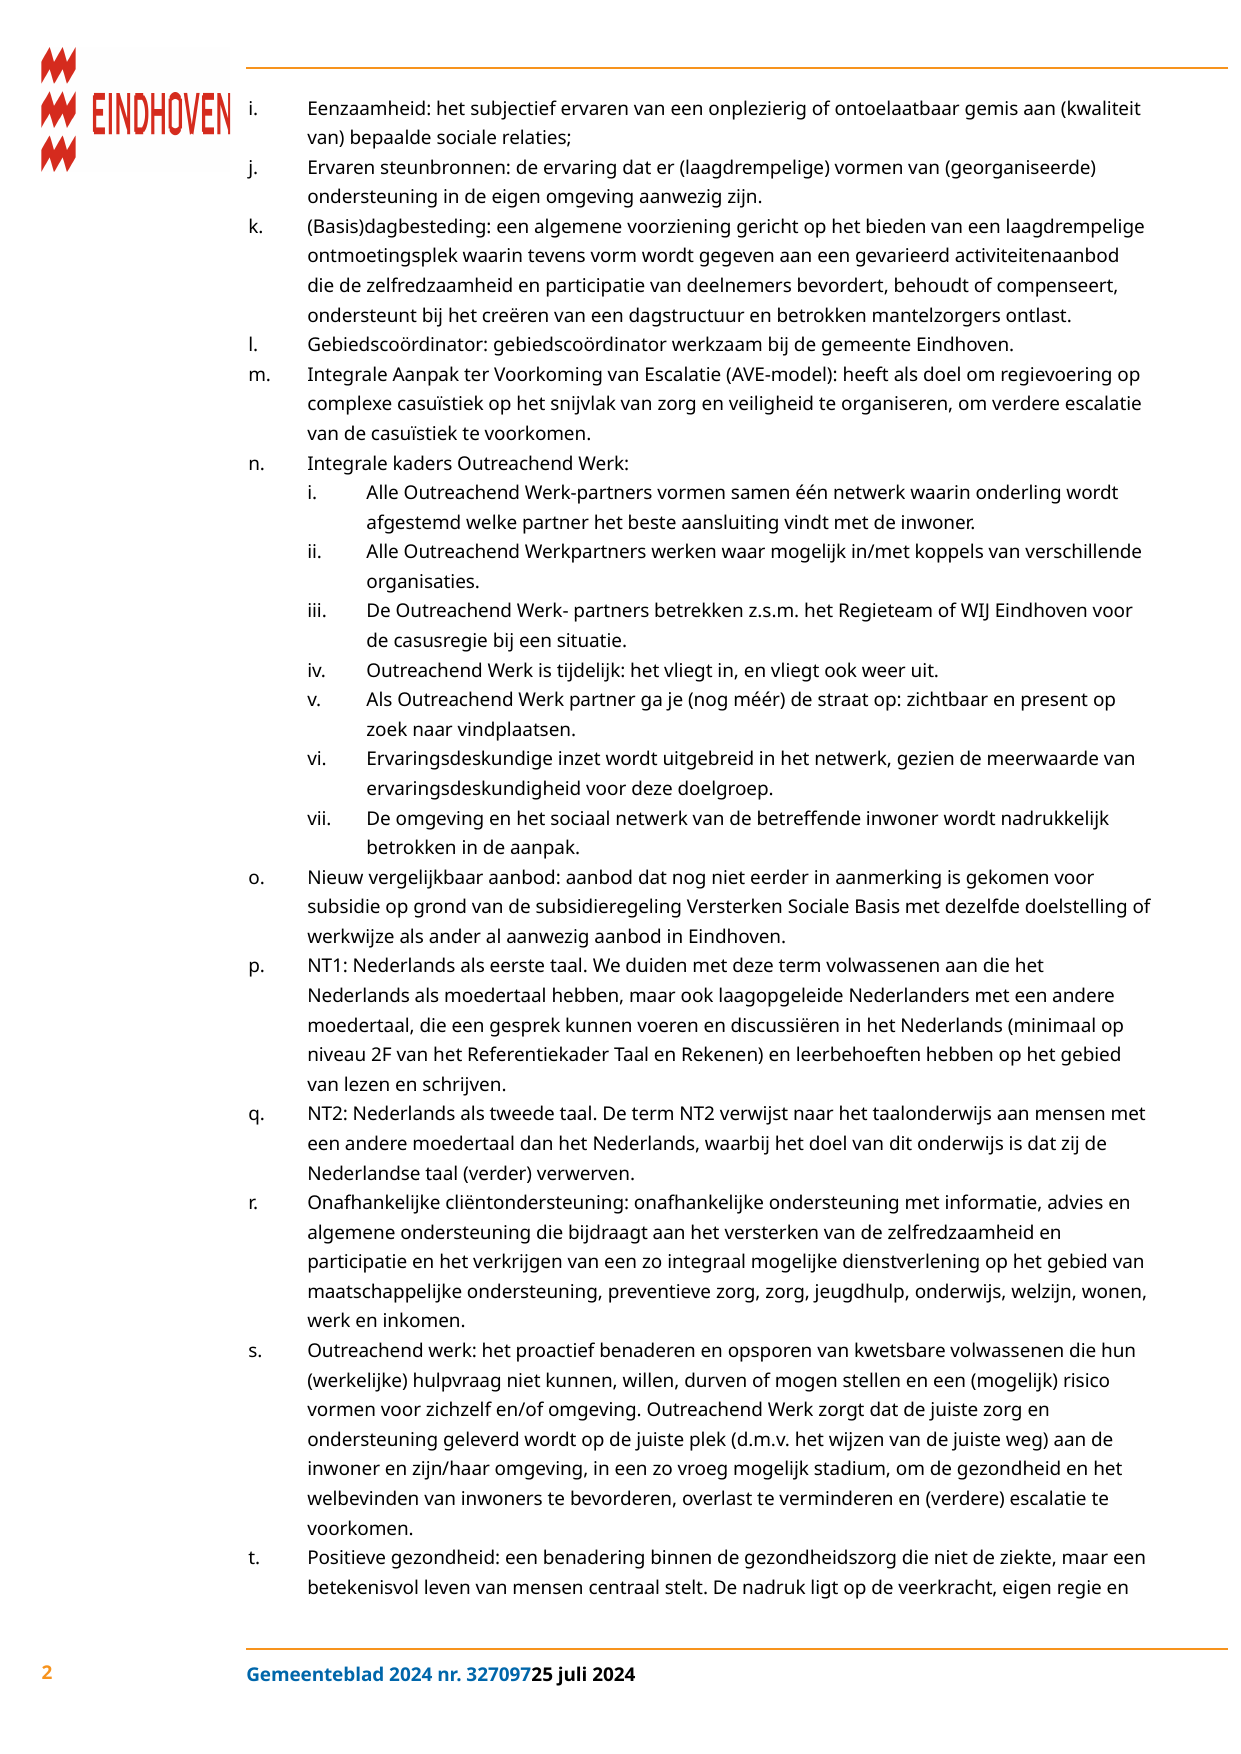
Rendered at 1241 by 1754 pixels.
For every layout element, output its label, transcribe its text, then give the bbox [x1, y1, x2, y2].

list De omgeving en het sociaal netwerk van de betreffende inwoner wordt nadrukkelijk betrokken in de aanpak. [307, 805, 1152, 860]
list Ervaren steunbronnen: de ervaring dat er (laagdrempelige) vormen van (georganiseerde) ondersteuning in de eigen omgeving aanwezig zijn. [248, 154, 1152, 209]
list NT2: Nederlands als tweede taal. De term NT2 verwijst naar het taalonderwijs aan mensen met een andere moedertaal dan het Nederlands, waarbij het doel van dit onderwijs is dat zij de Nederlandse taal (verder) verwerven. [248, 1101, 1152, 1186]
list NT1: Nederlands als eerste taal. We duiden met deze term volwassenen aan die het Nederlands als moedertaal hebben, maar ook laagopgeleide Nederlanders met een andere moedertaal, die een gesprek kunnen voeren en discussiëren in het Nederlands (minimaal op niveau 2F van het Referentiekader Taal en Rekenen) en leerbehoeften hebben op het gebied van lezen en schrijven. [248, 953, 1152, 1097]
list Onafhankelijke cliëntondersteuning: onafhankelijke ondersteuning met informatie, advies en algemene ondersteuning die bijdraagt aan het versterken van de zelfredzaamheid en participatie en het verkrijgen van een zo integraal mogelijke dienstverlening op het gebied van maatschappelijke ondersteuning, preventieve zorg, zorg, jeugdhulp, onderwijs, welzijn, wonen, werk en inkomen. [248, 1189, 1152, 1333]
list (Basis)dagbesteding: een algemene voorziening gericht op het bieden van een laagdrempelige ontmoetingsplek waarin tevens vorm wordt gegeven aan een gevarieerd activiteitenaanbod die de zelfredzaamheid en participatie van deelnemers bevordert, behoudt of compenseert, ondersteunt bij het creëren van een dagstructuur en betrokken mantelzorgers ontlast. [248, 213, 1152, 328]
list Als Outreachend Werk partner ga je (nog méér) de straat op: zichtbaar en present op zoek naar vindplaatsen. [307, 686, 1152, 742]
list Positieve gezondheid: een benadering binnen de gezondheidszorg die niet de ziekte, maar een betekenisvol leven van mensen centraal stelt. De nadruk ligt op de veerkracht, eigen regie en [248, 1544, 1152, 1600]
list Alle Outreachend Werk-partners vormen samen één netwerk waarin onderling wordt afgestemd welke partner het beste aansluiting vindt met de inwoner. [307, 479, 1152, 535]
list Outreachend Werk is tijdelijk: het vliegt in, en vliegt ook weer uit. [307, 657, 1152, 683]
list De Outreachend Werk- partners betrekken z.s.m. het Regieteam of WIJ Eindhoven voor de casusregie bij een situatie. [307, 598, 1152, 653]
list Integrale kaders Outreachend Werk: [248, 450, 1152, 476]
list Ervaringsdeskundige inzet wordt uitgebreid in het netwerk, gezien de meerwaarde van ervaringsdeskundigheid voor deze doelgroep. [307, 746, 1152, 801]
list Outreachend werk: het proactief benaderen en opsporen van kwetsbare volwassenen die hun (werkelijke) hulpvraag niet kunnen, willen, durven of mogen stellen en een (mogelijk) risico vormen voor zichzelf en/of omgeving. Outreachend Werk zorgt dat de juiste zorg en ondersteuning geleverd wordt op de juiste plek (d.m.v. het wijzen van de juiste weg) aan de inwoner en zijn/haar omgeving, in een zo vroeg mogelijk stadium, om de gezondheid en het welbevinden van inwoners te bevorderen, overlast te verminderen en (verdere) escalatie te voorkomen. [248, 1337, 1152, 1541]
list Integrale Aanpak ter Voorkoming van Escalatie (AVE-model): heeft als doel om regievoering op complexe casuïstiek op het snijvlak van zorg en veiligheid te organiseren, om verdere escalatie van de casuïstiek te voorkomen. [248, 361, 1152, 446]
list Nieuw vergelijkbaar aanbod: aanbod dat nog niet eerder in aanmerking is gekomen voor subsidie op grond van de subsidieregeling Versterken Sociale Basis met dezelfde doelstelling of werkwijze als ander al aanwezig aanbod in Eindhoven. [248, 864, 1152, 949]
list Alle Outreachend Werkpartners werken waar mogelijk in/met koppels van verschillende organisaties. [307, 538, 1152, 594]
list Gebiedscoördinator: gebiedscoördinator werkzaam bij de gemeente Eindhoven. [248, 331, 1152, 357]
list Eenzaamheid: het subjectief ervaren van een onplezierig of ontoelaatbaar gemis aan (kwaliteit van) bepaalde sociale relaties; [248, 95, 1152, 150]
picture [41, 47, 231, 172]
